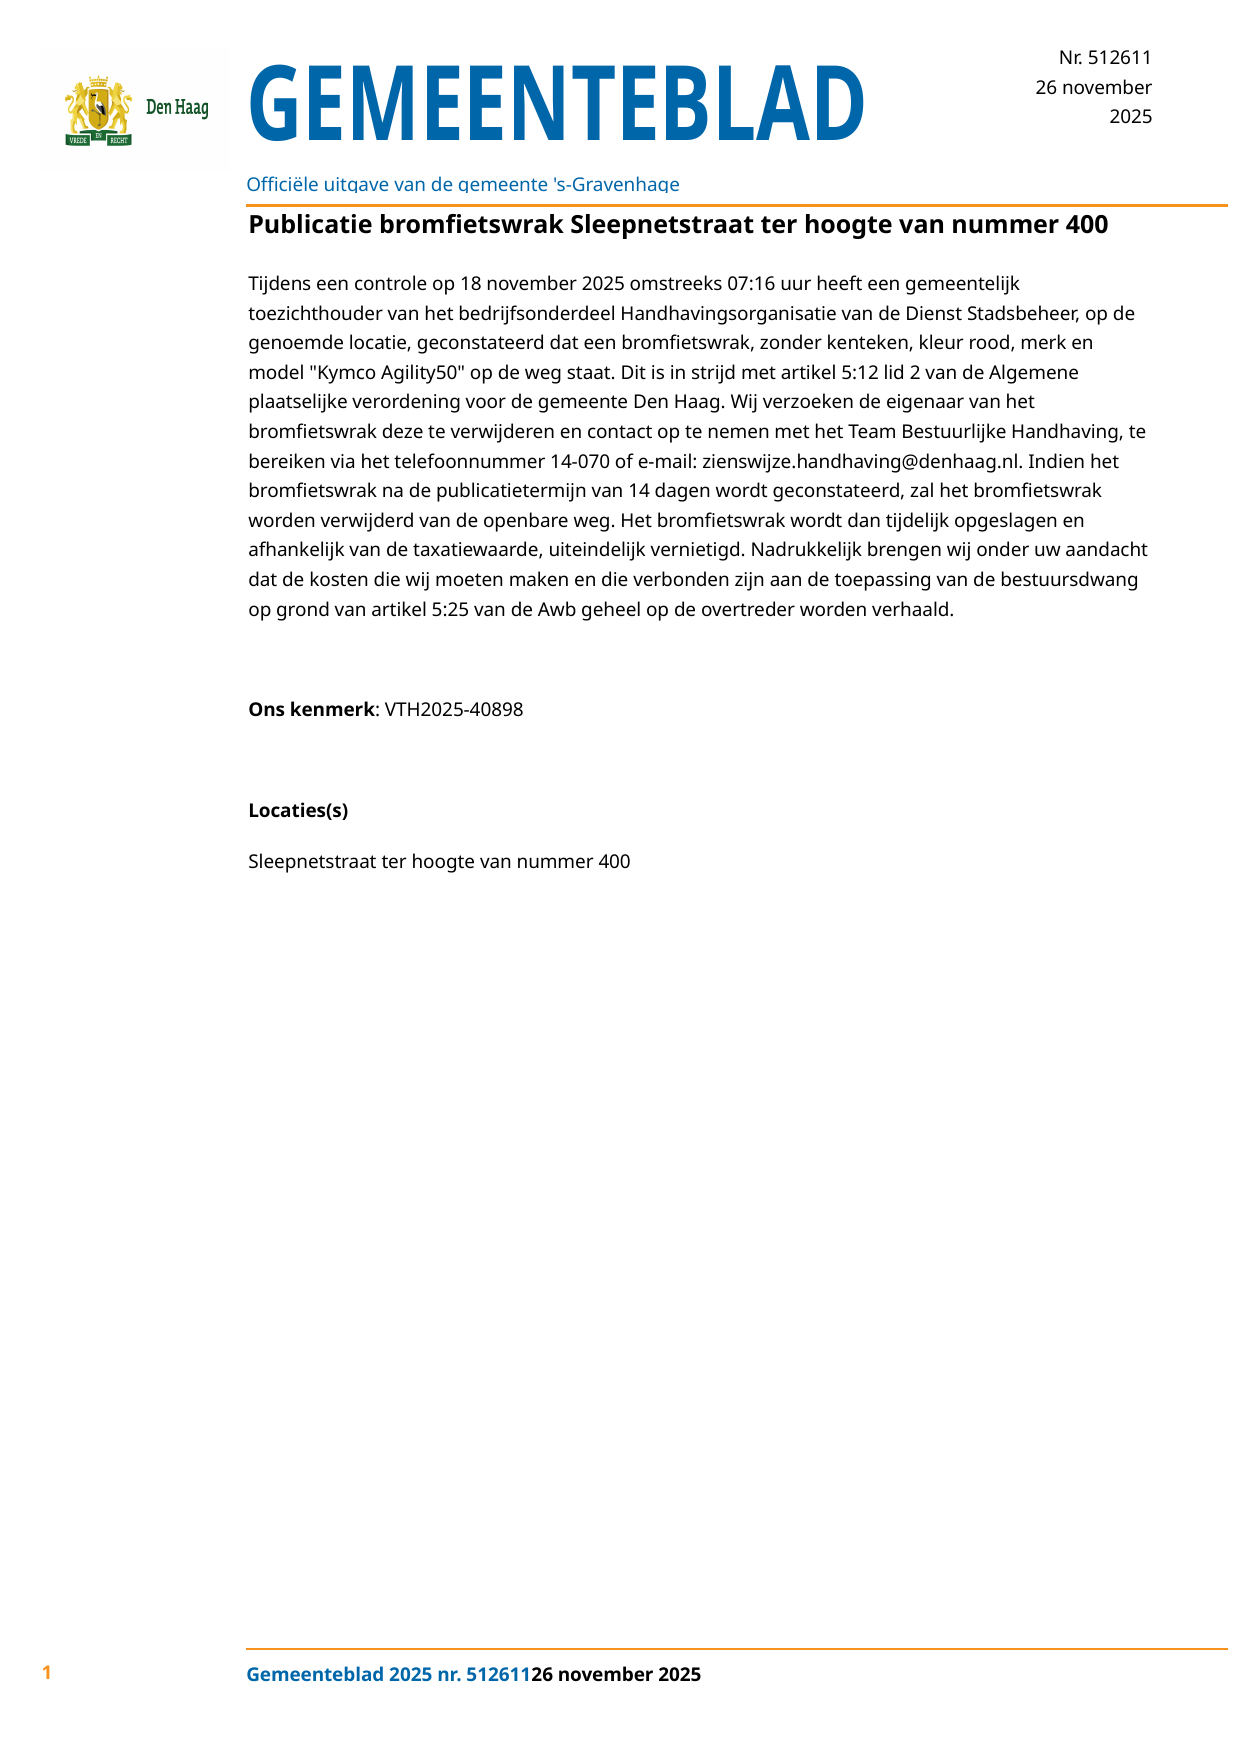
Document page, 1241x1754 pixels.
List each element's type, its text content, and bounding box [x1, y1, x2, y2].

picture [41, 47, 231, 172]
text Ons kenmerk: VTH2025-40898 [248, 697, 1152, 722]
text Publicatie bromfietswrak Sleepnetstraat ter hoogte van nummer 400 [248, 207, 1152, 241]
text Tijdens een controle op 18 november 2025 omstreeks 07:16 uur heeft een gemeentelijk toezichthouder van het bedrijfsonderdeel Handhavingsorganisatie van de Dienst Stadsbeheer, op de genoemde locatie, geconstateerd dat een bromfietswrak, zonder kenteken, kleur rood, merk en model "Kymco Agility50" op de weg staat. Dit is in strijd met artikel 5:12 lid 2 van de Algemene plaatselijke verordening voor de gemeente Den Haag. Wij verzoeken de eigenaar van het bromfietswrak deze te verwijderen en contact op te nemen met het Team Bestuurlijke Handhaving, te bereiken via het telefoonnummer 14-070 of e-mail: zienswijze.handhaving@denhaag.nl. Indien het bromfietswrak na de publicatietermijn van 14 dagen wordt geconstateerd, zal het bromfietswrak worden verwijderd van de openbare weg. Het bromfietswrak wordt dan tijdelijk opgeslagen en afhankelijk van de taxatiewaarde, uiteindelijk vernietigd. Nadrukkelijk brengen wij onder uw aandacht dat de kosten die wij moeten maken en die verbonden zijn aan de toepassing van de bestuursdwang op grond van artikel 5:25 van de Awb geheel op de overtreder worden verhaald. [248, 270, 1152, 621]
text Sleepnetstraat ter hoogte van nummer 400 [248, 848, 1152, 873]
text Locaties(s) [248, 797, 1152, 823]
